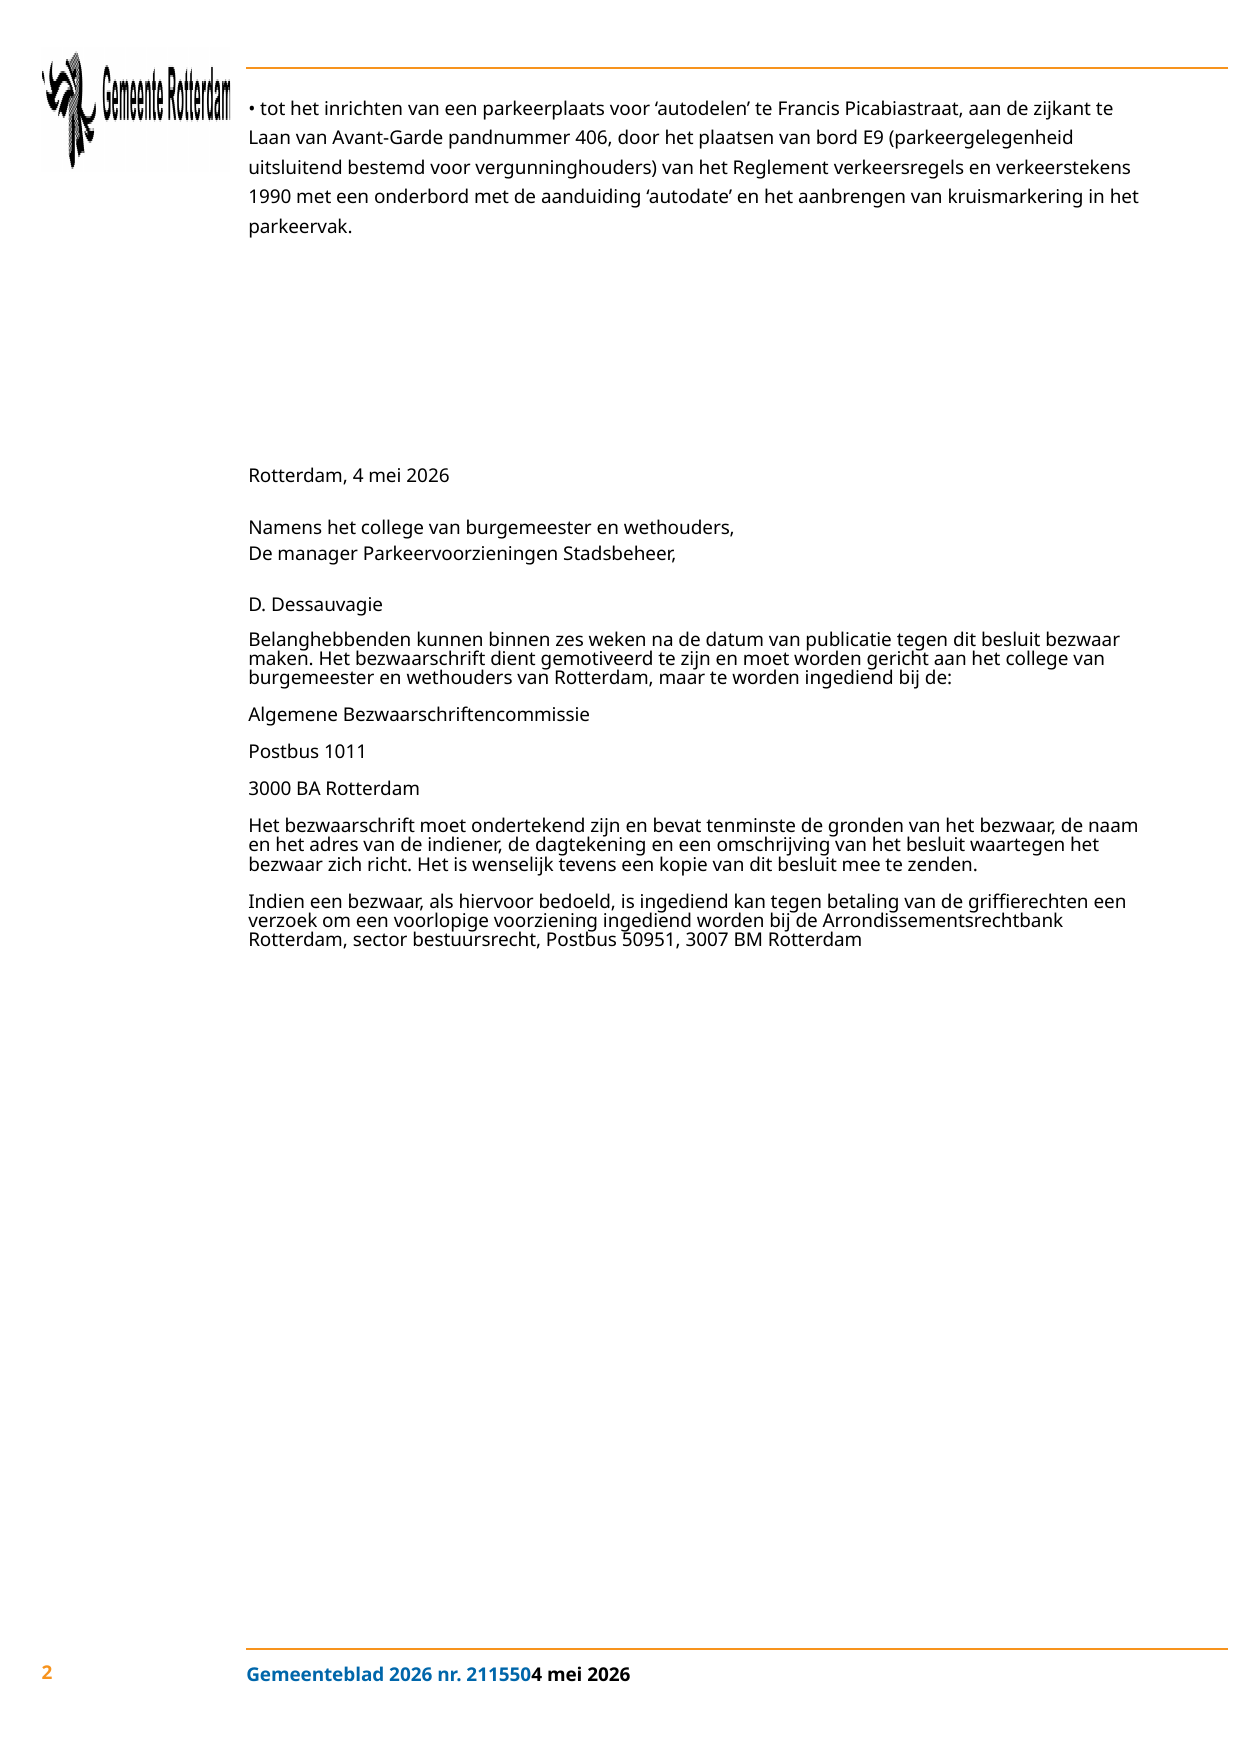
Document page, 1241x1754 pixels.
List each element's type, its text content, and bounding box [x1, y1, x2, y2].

picture [41, 47, 231, 172]
text 3000 BA Rotterdam [248, 780, 1152, 799]
text Indien een bezwaar, als hiervoor bedoeld, is ingediend kan tegen betaling van de griffierechten een verzoek om een voorlopige voorziening ingediend worden bij de Arrondissementsrechtbank Rotterdam, sector bestuursrecht, Postbus 50951, 3007 BM Rotterdam [248, 893, 1152, 950]
text Het bezwaarschrift moet ondertekend zijn en bevat tenminste de gronden van het bezwaar, de naam en het adres van de indiener, de dagtekening en een omschrijving van het besluit waartegen het bezwaar zich richt. Het is wenselijk tevens een kopie van dit besluit mee te zenden. [248, 817, 1152, 875]
text Rotterdam, 4 mei 2026 [248, 463, 1152, 488]
text Algemene Bezwaarschriftencommissie [248, 706, 1152, 725]
text De manager Parkeervoorzieningen Stadsbeheer, [248, 540, 1152, 566]
text D. Dessauvagie [248, 591, 1152, 617]
text • tot het inrichten van een parkeerplaats voor ‘autodelen’ te Francis Picabiastraat, aan de zijkant te Laan van Avant-Garde pandnummer 406, door het plaatsen van bord E9 (parkeergelegenheid uitsluitend bestemd voor vergunninghouders) van het Reglement verkeersregels en verkeerstekens 1990 met een onderbord met de aanduiding ‘autodate’ en het aanbrengen van kruismarkering in het parkeervak. [248, 95, 1152, 239]
text Belanghebbenden kunnen binnen zes weken na de datum van publicatie tegen dit besluit bezwaar maken. Het bezwaarschrift dient gemotiveerd te zijn en moet worden gericht aan het college van burgemeester en wethouders van Rotterdam, maar te worden ingediend bij de: [248, 631, 1152, 688]
text Postbus 1011 [248, 743, 1152, 762]
text Namens het college van burgemeester en wethouders, [248, 514, 1152, 540]
